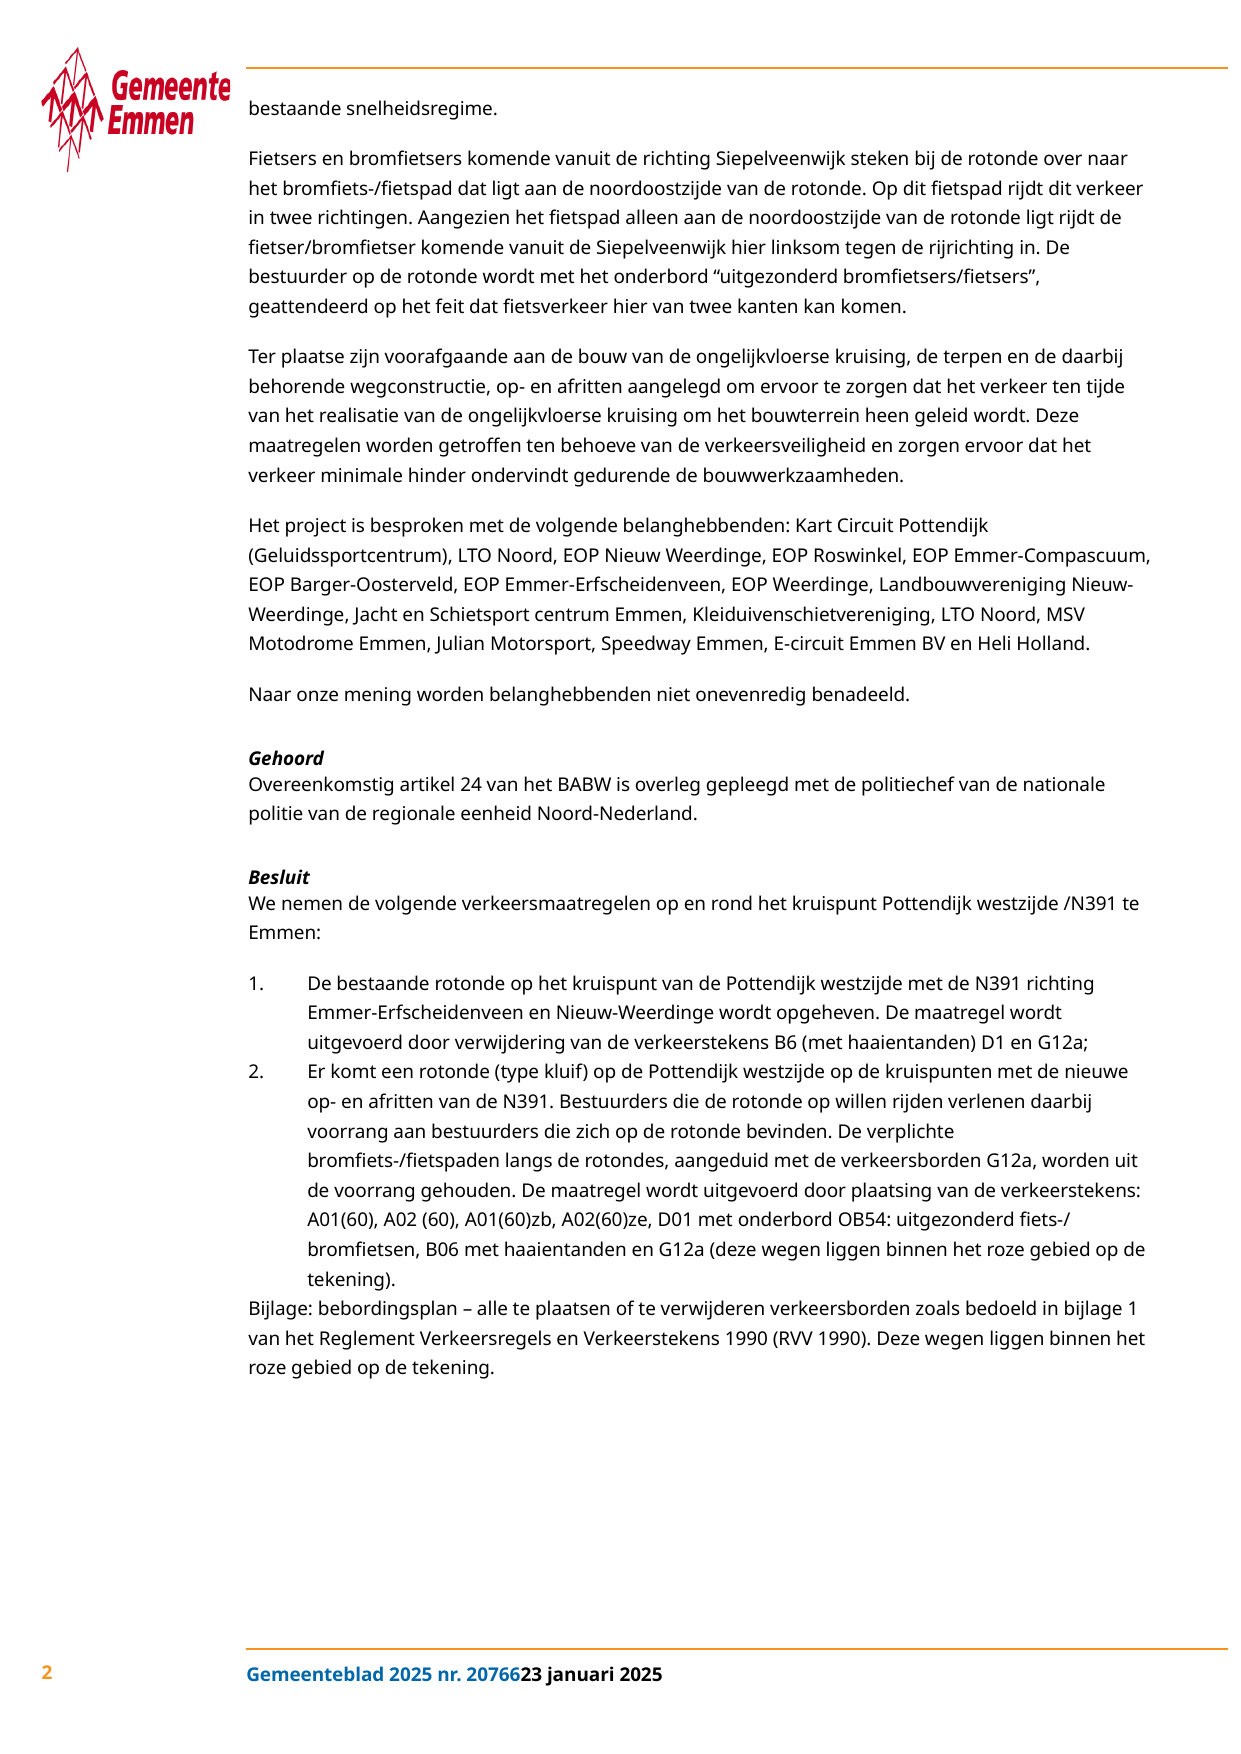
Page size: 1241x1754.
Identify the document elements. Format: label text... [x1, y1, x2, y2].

text Overeenkomstig artikel 24 van het BABW is overleg gepleegd met de politiechef van de nationale politie van de regionale eenheid Noord-Nederland. [248, 771, 1152, 826]
text bestaande snelheidsregime. [248, 95, 1152, 121]
text Besluit [248, 864, 1152, 890]
list Er komt een rotonde (type kluif) op de Pottendijk westzijde op de kruispunten met de nieuwe op- en afritten van de N391. Bestuurders die de rotonde op willen rijden verlenen daarbij voorrang aan bestuurders die zich op de rotonde bevinden. De verplichte bromfiets-/fietspaden langs de rotondes, aangeduid met de verkeersborden G12a, worden uit de voorrang gehouden. De maatregel wordt uitgevoerd door plaatsing van de verkeerstekens: A01(60), A02 (60), A01(60)zb, A02(60)ze, D01 met onderbord OB54: uitgezonderd fiets-/ bromfietsen, B06 met haaientanden en G12a (deze wegen liggen binnen het roze gebied op de tekening). [248, 1059, 1152, 1292]
text Gehoord [248, 745, 1152, 771]
text Ter plaatse zijn voorafgaande aan de bouw van de ongelijkvloerse kruising, de terpen en de daarbij behorende wegconstructie, op- en afritten aangelegd om ervoor te zorgen dat het verkeer ten tijde van het realisatie van de ongelijkvloerse kruising om het bouwterrein heen geleid wordt. Deze maatregelen worden getroffen ten behoeve van de verkeersveiligheid en zorgen ervoor dat het verkeer minimale hinder ondervindt gedurende de bouwwerkzaamheden. [248, 343, 1152, 488]
text Het project is besproken met de volgende belanghebbenden: Kart Circuit Pottendijk (Geluidssportcentrum), LTO Noord, EOP Nieuw Weerdinge, EOP Roswinkel, EOP Emmer-Compascuum, EOP Barger-Oosterveld, EOP Emmer-Erfscheidenveen, EOP Weerdinge, Landbouwvereniging Nieuw-Weerdinge, Jacht en Schietsport centrum Emmen, Kleiduivenschietvereniging, LTO Noord, MSV Motodrome Emmen, Julian Motorsport, Speedway Emmen, E-circuit Emmen BV en Heli Holland. [248, 512, 1152, 656]
text We nemen de volgende verkeersmaatregelen op en rond het kruispunt Pottendijk westzijde /N391 te Emmen: [248, 890, 1152, 945]
list De bestaande rotonde op het kruispunt van de Pottendijk westzijde met de N391 richting Emmer-Erfscheidenveen en Nieuw-Weerdinge wordt opgeheven. De maatregel wordt uitgevoerd door verwijdering van de verkeerstekens B6 (met haaientanden) D1 en G12a; [248, 970, 1152, 1055]
text Bijlage: bebordingsplan – alle te plaatsen of te verwijderen verkeersborden zoals bedoeld in bijlage 1 van het Reglement Verkeersregels en Verkeerstekens 1990 (RVV 1990). Deze wegen liggen binnen het roze gebied op de tekening. [248, 1295, 1152, 1380]
text Fietsers en bromfietsers komende vanuit de richting Siepelveenwijk steken bij de rotonde over naar het bromfiets-/fietspad dat ligt aan de noordoostzijde van de rotonde. Op dit fietspad rijdt dit verkeer in twee richtingen. Aangezien het fietspad alleen aan de noordoostzijde van de rotonde ligt rijdt de fietser/bromfietser komende vanuit de Siepelveenwijk hier linksom tegen de rijrichting in. De bestuurder op de rotonde wordt met het onderbord “uitgezonderd bromfietsers/fietsers”, geattendeerd op het feit dat fietsverkeer hier van twee kanten kan komen. [248, 145, 1152, 319]
picture [41, 47, 231, 172]
text Naar onze mening worden belanghebbenden niet onevenredig benadeeld. [248, 681, 1152, 707]
